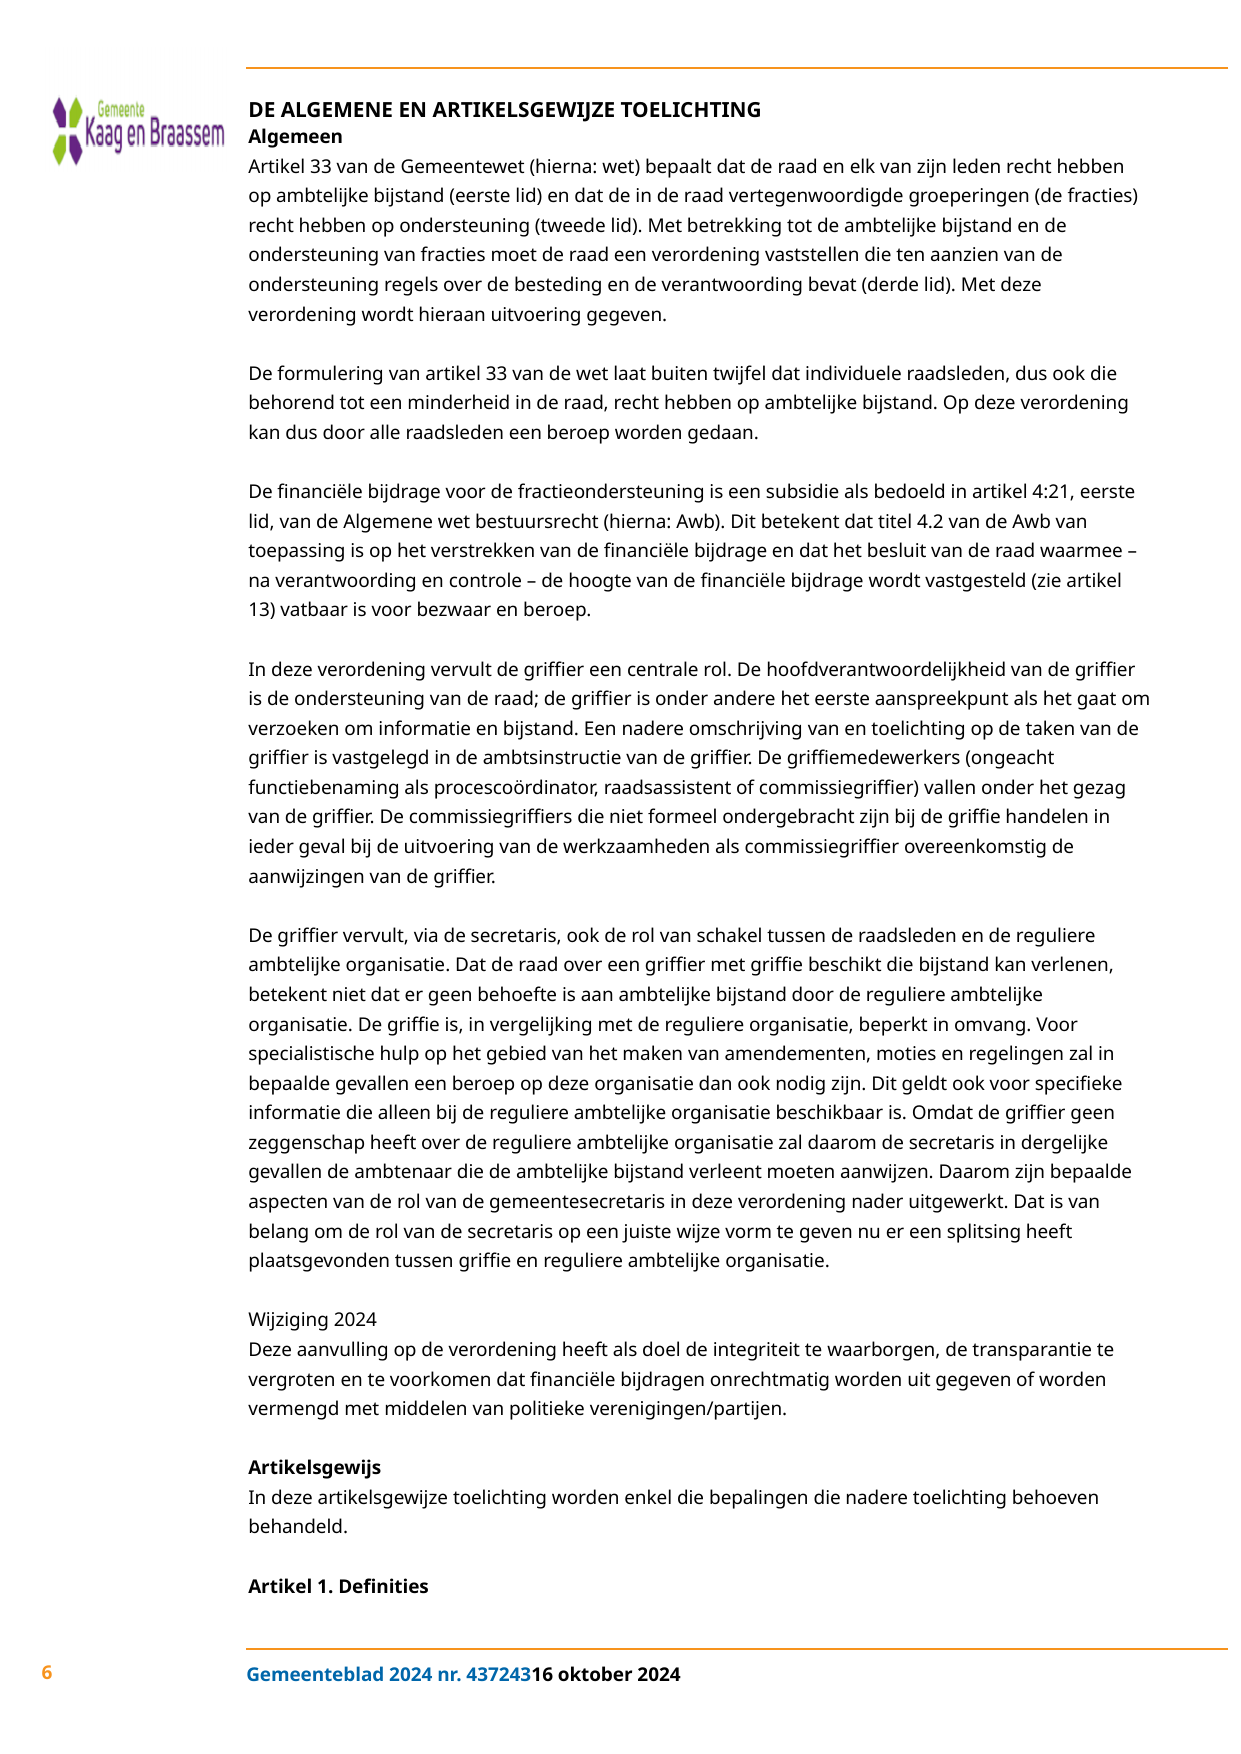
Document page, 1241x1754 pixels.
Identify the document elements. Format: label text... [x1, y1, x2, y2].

text In deze verordening vervult de griffier een centrale rol. De hoofdverantwoordelijkheid van de griffier is de ondersteuning van de raad; de griffier is onder andere het eerste aanspreekpunt als het gaat om verzoeken om informatie en bijstand. Een nadere omschrijving van en toelichting op de taken van de griffier is vastgelegd in de ambtsinstructie van de griffier. De griffiemedewerkers (ongeacht functiebenaming als procescoördinator, raadsassistent of commissiegriffier) vallen onder het gezag van de griffier. De commissiegriffiers die niet formeel ondergebracht zijn bij de griffie handelen in ieder geval bij de uitvoering van de werkzaamheden als commissiegriffier overeenkomstig de aanwijzingen van de griffier. [248, 656, 1152, 889]
text Deze aanvulling op de verordening heeft als doel de integriteit te waarborgen, de transparantie te vergroten en te voorkomen dat financiële bijdragen onrechtmatig worden uit gegeven of worden vermengd met middelen van politieke verenigingen/partijen. [248, 1336, 1152, 1421]
text Wijziging 2024 [248, 1307, 1152, 1332]
text Artikelsgewijs [248, 1454, 1152, 1480]
picture [41, 47, 231, 172]
text De formulering van artikel 33 van de wet laat buiten twijfel dat individuele raadsleden, dus ook die behorend tot een minderheid in de raad, recht hebben op ambtelijke bijstand. Op deze verordening kan dus door alle raadsleden een beroep worden gedaan. [248, 360, 1152, 445]
text De griffier vervult, via de secretaris, ook de rol van schakel tussen de raadsleden en de reguliere ambtelijke organisatie. Dat de raad over een griffier met griffie beschikt die bijstand kan verlenen, betekent niet dat er geen behoefte is aan ambtelijke bijstand door de reguliere ambtelijke organisatie. De griffie is, in vergelijking met de reguliere organisatie, beperkt in omvang. Voor specialistische hulp op het gebied van het maken van amendementen, moties en regelingen zal in bepaalde gevallen een beroep op deze organisatie dan ook nodig zijn. Dit geldt ook voor specifieke informatie die alleen bij de reguliere ambtelijke organisatie beschikbaar is. Omdat de griffier geen zeggenschap heeft over de reguliere ambtelijke organisatie zal daarom de secretaris in dergelijke gevallen de ambtenaar die de ambtelijke bijstand verleent moeten aanwijzen. Daarom zijn bepaalde aspecten van de rol van de gemeentesecretaris in deze verordening nader uitgewerkt. Dat is van belang om de rol van de secretaris op een juiste wijze vorm te geven nu er een splitsing heeft plaatsgevonden tussen griffie en reguliere ambtelijke organisatie. [248, 922, 1152, 1273]
text Algemeen [248, 123, 1152, 149]
text Artikel 33 van de Gemeentewet (hierna: wet) bepaalt dat de raad en elk van zijn leden recht hebben op ambtelijke bijstand (eerste lid) en dat de in de raad vertegenwoordigde groeperingen (de fracties) recht hebben op ondersteuning (tweede lid). Met betrekking tot de ambtelijke bijstand en de ondersteuning van fracties moet de raad een verordening vaststellen die ten aanzien van de ondersteuning regels over de besteding en de verantwoording bevat (derde lid). Met deze verordening wordt hieraan uitvoering gegeven. [248, 153, 1152, 327]
text De financiële bijdrage voor de fractieondersteuning is een subsidie als bedoeld in artikel 4:21, eerste lid, van de Algemene wet bestuursrecht (hierna: Awb). Dit betekent dat titel 4.2 van de Awb van toepassing is op het verstrekken van de financiële bijdrage en dat het besluit van de raad waarmee – na verantwoording en controle – de hoogte van de financiële bijdrage wordt vastgesteld (zie artikel 13) vatbaar is voor bezwaar en beroep. [248, 478, 1152, 622]
text Artikel 1. Definities [248, 1573, 1152, 1599]
text DE ALGEMENE EN ARTIKELSGEWIJZE TOELICHTING [248, 95, 1152, 123]
text In deze artikelsgewijze toelichting worden enkel die bepalingen die nadere toelichting behoeven behandeld. [248, 1484, 1152, 1539]
